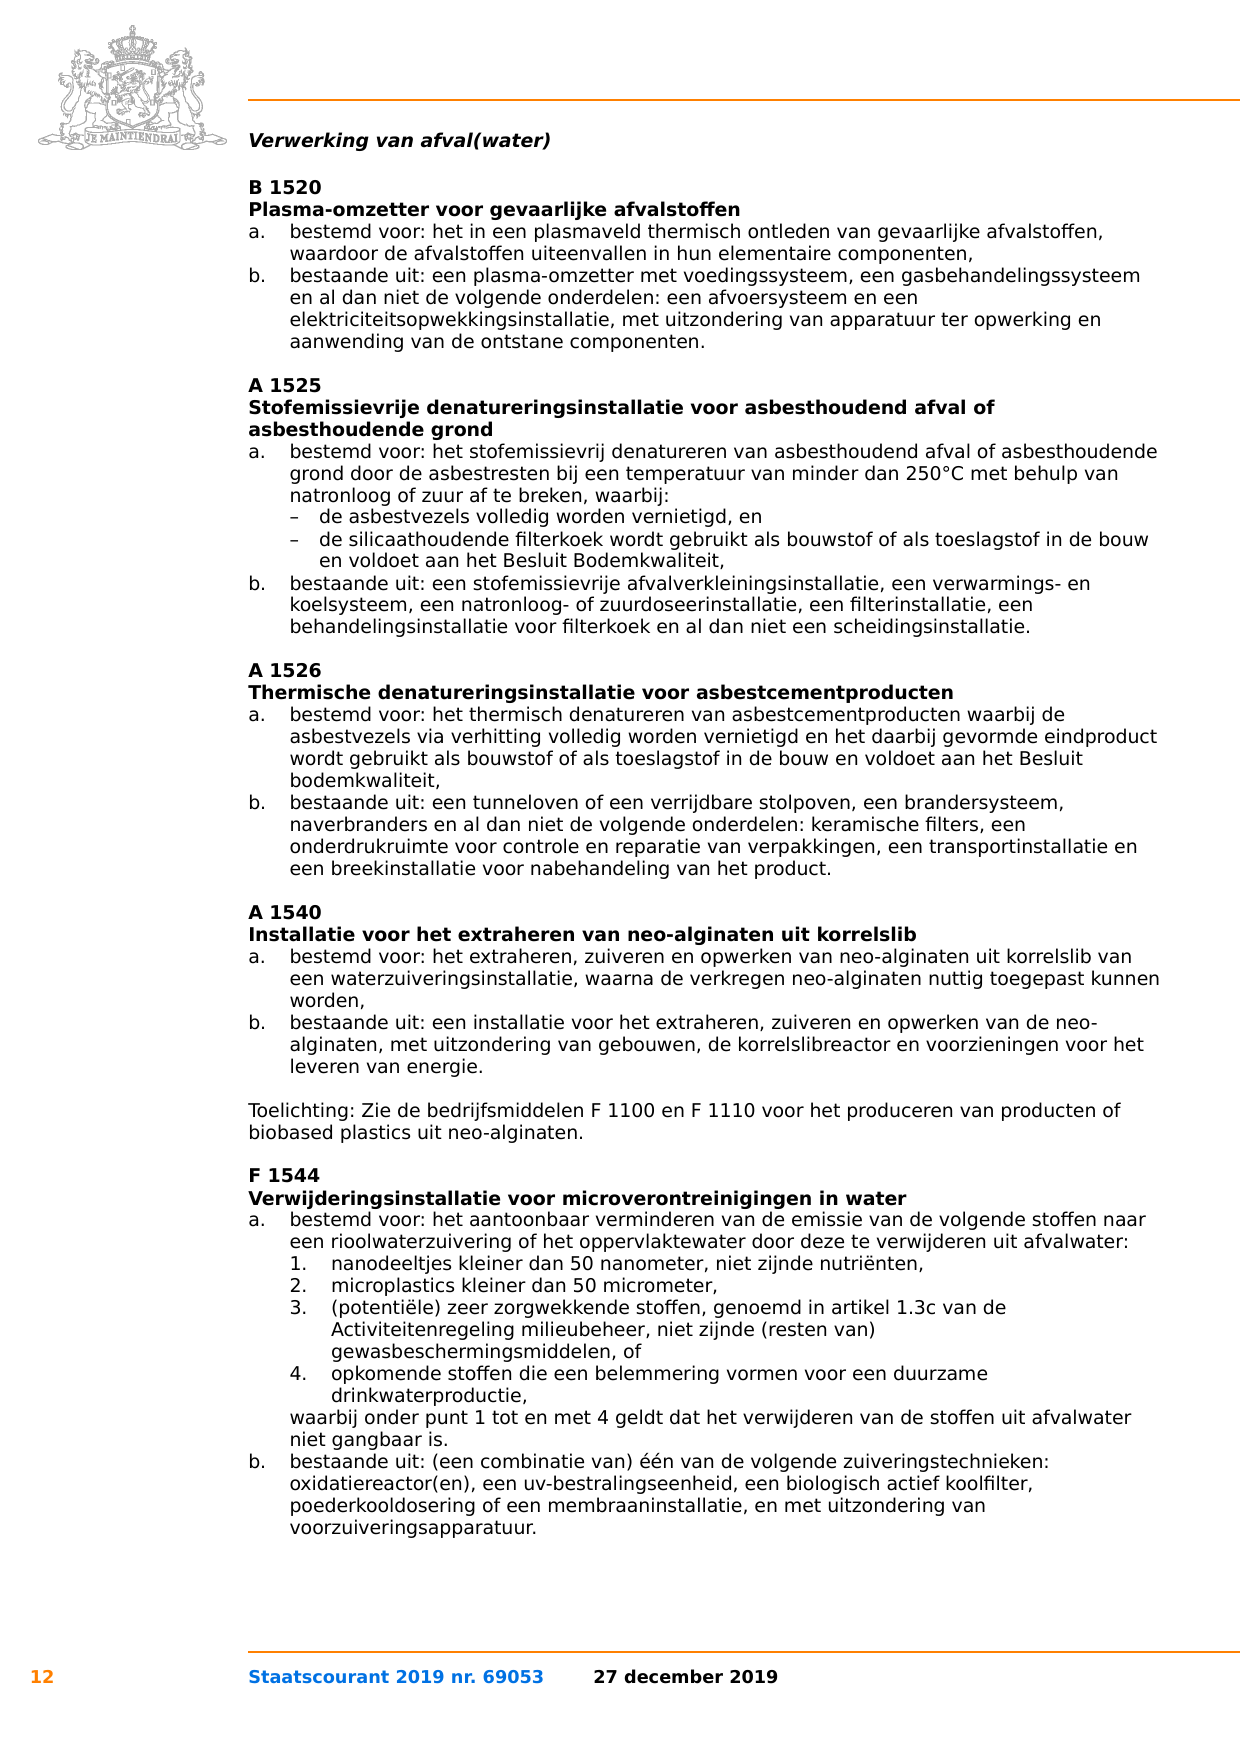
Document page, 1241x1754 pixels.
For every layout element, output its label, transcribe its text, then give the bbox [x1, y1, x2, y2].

text a. bestemd voor: het stofemissievrij denatureren van asbesthoudend afval of asbesthoudende grond door de asbestresten bij een temperatuur van minder dan 250°C met behulp van natronloog of zuur af te breken, waarbij: [248, 441, 1163, 506]
text Verwijderingsinstallatie voor microverontreinigingen in water [248, 1187, 1163, 1209]
text Toelichting: Zie de bedrijfsmiddelen F 1100 en F 1110 voor het produceren van producten of biobased plastics uit neo-alginaten. [248, 1099, 1163, 1143]
text A 1540 [248, 902, 1163, 924]
text A 1526 [248, 660, 1163, 682]
text b. bestaande uit: een stofemissievrije afvalverkleiningsinstallatie, een verwarmings- en koelsysteem, een natronloog- of zuurdoseerinstallatie, een filterinstallatie, een behandelingsinstallatie voor filterkoek en al dan niet een scheidingsinstallatie. [248, 572, 1163, 638]
text Thermische denatureringsinstallatie voor asbestcementproducten [248, 682, 1163, 704]
text b. bestaande uit: een installatie voor het extraheren, zuiveren en opwerken van de neo-alginaten, met uitzondering van gebouwen, de korrelslibreactor en voorzieningen voor het leveren van energie. [248, 1012, 1163, 1078]
text a. bestemd voor: het thermisch denatureren van asbestcementproducten waarbij de asbestvezels via verhitting volledig worden vernietigd en het daarbij gevormde eindproduct wordt gebruikt als bouwstof of als toeslagstof in de bouw en voldoet aan het Besluit bodemkwaliteit, [248, 704, 1163, 792]
text F 1544 [248, 1165, 1163, 1187]
text a. bestemd voor: het aantoonbaar verminderen van de emissie van de volgende stoffen naar een rioolwaterzuivering of het oppervlaktewater door deze te verwijderen uit afvalwater: [248, 1209, 1163, 1253]
text 3. (potentiële) zeer zorgwekkende stoffen, genoemd in artikel 1.3c van de Activiteitenregeling milieubeheer, niet zijnde (resten van) gewasbeschermingsmiddelen, of [289, 1297, 1163, 1363]
text a. bestemd voor: het extraheren, zuiveren en opwerken van neo-alginaten uit korrelslib van een waterzuiveringsinstallatie, waarna de verkregen neo-alginaten nuttig toegepast kunnen worden, [248, 946, 1163, 1012]
text B 1520 [248, 177, 1163, 199]
text 1. nanodeeltjes kleiner dan 50 nanometer, niet zijnde nutriënten, [289, 1253, 1163, 1275]
text A 1525 [248, 374, 1163, 397]
text b. bestaande uit: een plasma-omzetter met voedingssysteem, een gasbehandelingssysteem en al dan niet de volgende onderdelen: een afvoersysteem en een elektriciteitsopwekkingsinstallatie, met uitzondering van apparatuur ter opwerking en aanwending van de ontstane componenten. [248, 265, 1163, 353]
picture [38, 25, 227, 150]
text – de silicaathoudende filterkoek wordt gebruikt als bouwstof of als toeslagstof in de bouw en voldoet aan het Besluit Bodemkwaliteit, [289, 528, 1163, 572]
text Plasma-omzetter voor gevaarlijke afvalstoffen [248, 199, 1163, 221]
text waarbij onder punt 1 tot en met 4 geldt dat het verwijderen van de stoffen uit afvalwater niet gangbaar is. [289, 1407, 1163, 1451]
text a. bestemd voor: het in een plasmaveld thermisch ontleden van gevaarlijke afvalstoffen, waardoor de afvalstoffen uiteenvallen in hun elementaire componenten, [248, 221, 1163, 265]
text – de asbestvezels volledig worden vernietigd, en [289, 506, 1163, 528]
text Installatie voor het extraheren van neo-alginaten uit korrelslib [248, 924, 1163, 946]
subtitle Verwerking van afval(water) [248, 130, 1163, 152]
text b. bestaande uit: een tunneloven of een verrijdbare stolpoven, een brandersysteem, naverbranders en al dan niet de volgende onderdelen: keramische filters, een onderdrukruimte voor controle en reparatie van verpakkingen, een transportinstallatie en een breekinstallatie voor nabehandeling van het product. [248, 792, 1163, 880]
text Stofemissievrije denatureringsinstallatie voor asbesthoudend afval of asbesthoudende grond [248, 397, 1163, 441]
text 2. microplastics kleiner dan 50 micrometer, [289, 1275, 1163, 1297]
text 4. opkomende stoffen die een belemmering vormen voor een duurzame drinkwaterproductie, [289, 1363, 1163, 1407]
text b. bestaande uit: (een combinatie van) één van de volgende zuiveringstechnieken: oxidatiereactor(en), een uv-bestralingseenheid, een biologisch actief koolfilter, poederkooldosering of een membraaninstallatie, en met uitzondering van voorzuiveringsapparatuur. [248, 1451, 1163, 1539]
